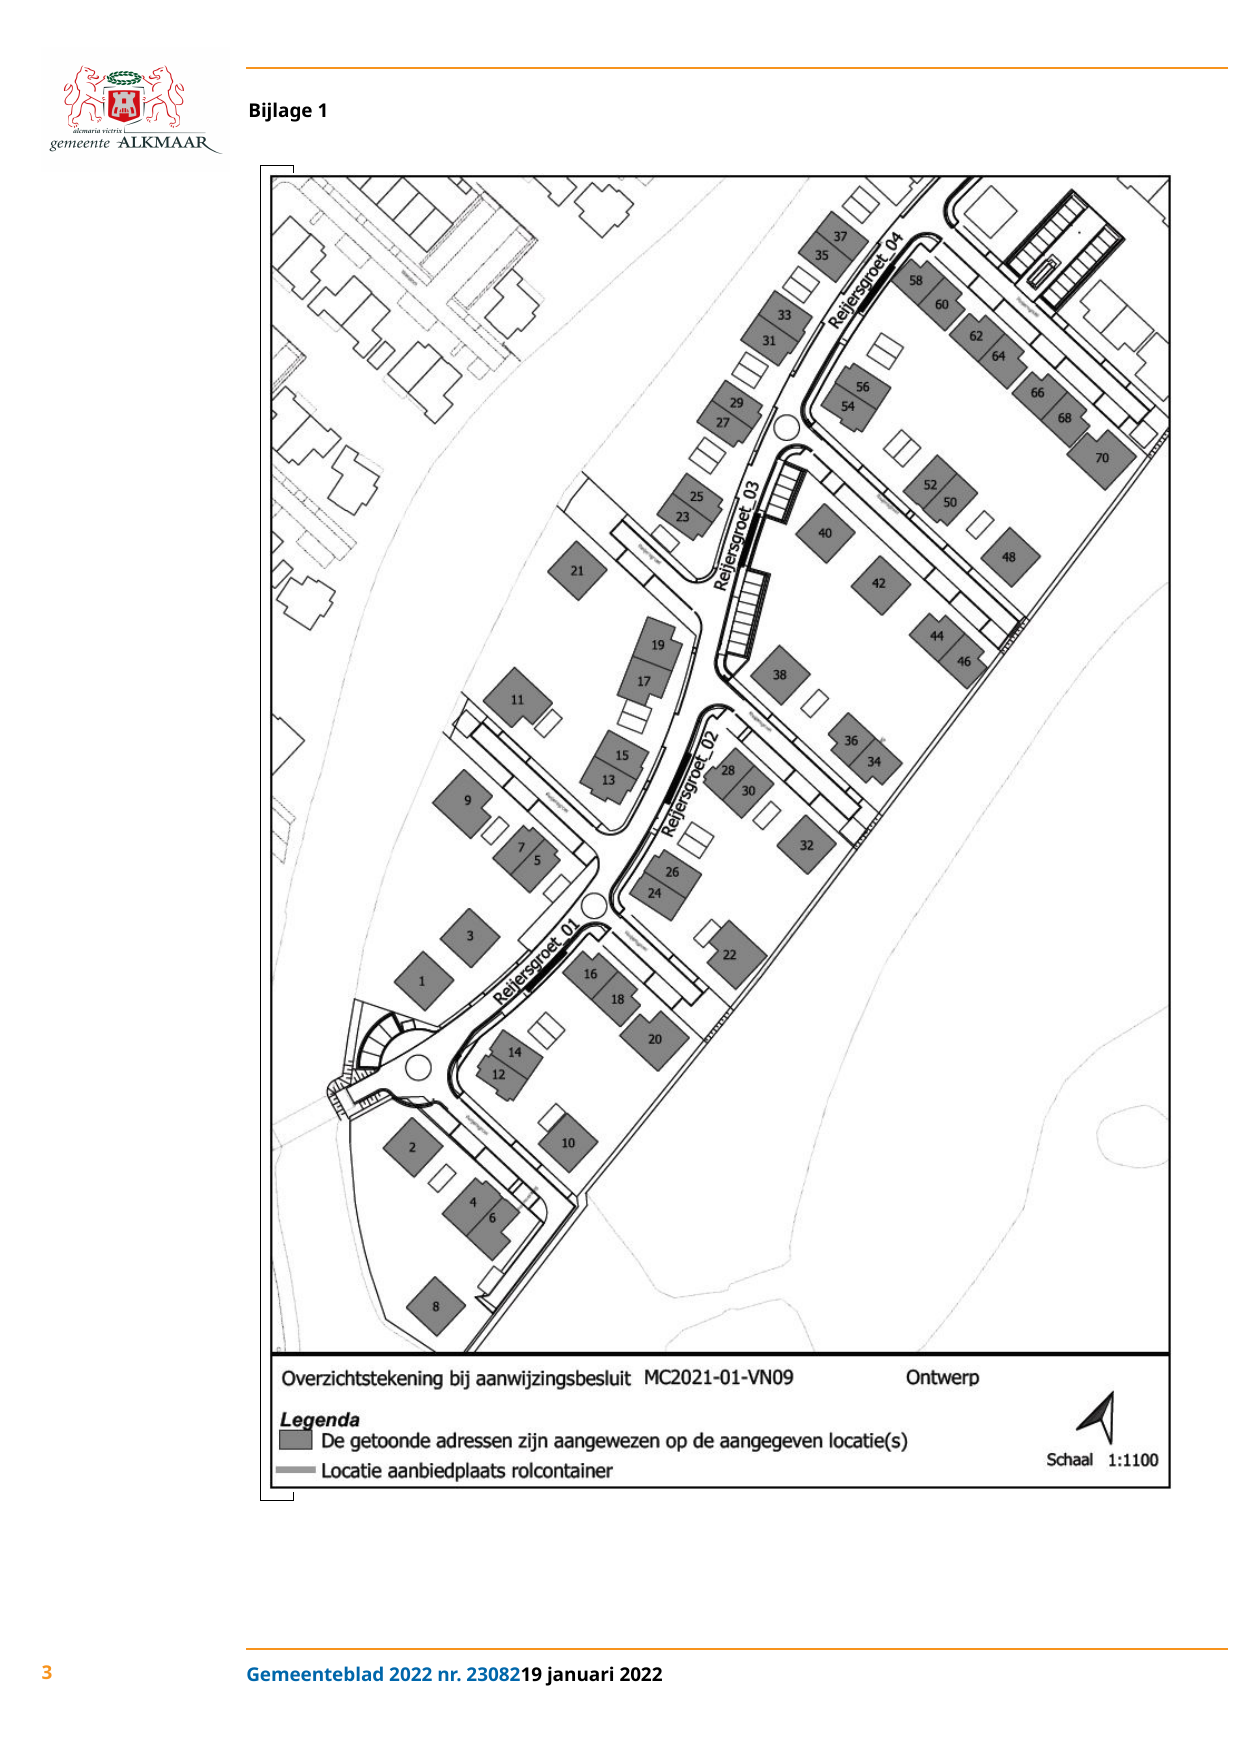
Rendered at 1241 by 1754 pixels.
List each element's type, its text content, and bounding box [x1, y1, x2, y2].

picture [268, 173, 1173, 1492]
text Bijlage 1 [248, 95, 1152, 123]
picture [41, 47, 231, 172]
